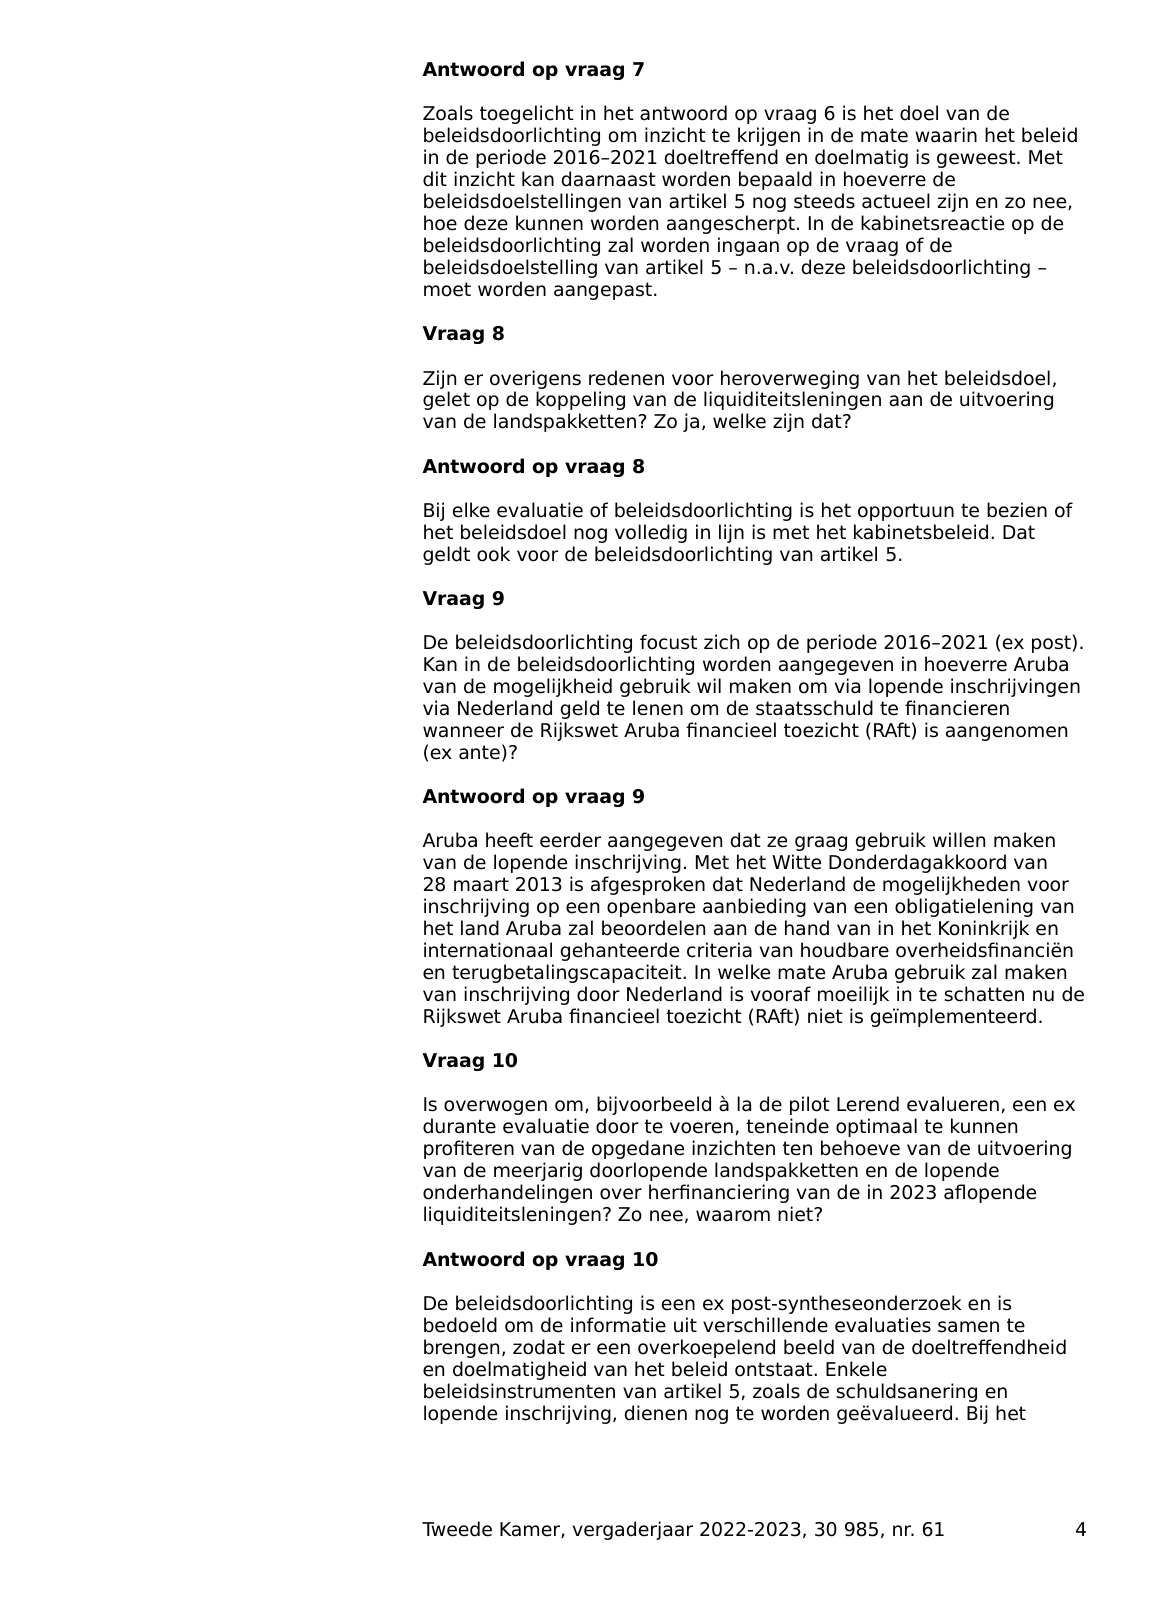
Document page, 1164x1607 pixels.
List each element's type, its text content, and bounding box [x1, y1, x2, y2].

subtitle Antwoord op vraag 10 [422, 1248, 1087, 1270]
text Is overwogen om, bijvoorbeeld à la de pilot Lerend evalueren, een ex durante evaluatie door te voeren, teneinde optimaal te kunnen profiteren van de opgedane inzichten ten behoeve van de uitvoering van de meerjarig doorlopende landspakketten en de lopende onderhandelingen over herfinanciering van de in 2023 aflopende liquiditeitsleningen? Zo nee, waarom niet? [422, 1094, 1087, 1226]
text Bij elke evaluatie of beleidsdoorlichting is het opportuun te bezien of het beleidsdoel nog volledig in lijn is met het kabinetsbeleid. Dat geldt ook voor de beleidsdoorlichting van artikel 5. [422, 500, 1087, 566]
subtitle Antwoord op vraag 7 [422, 59, 1087, 81]
subtitle Vraag 8 [422, 323, 1087, 345]
subtitle Antwoord op vraag 8 [422, 456, 1087, 477]
subtitle Antwoord op vraag 9 [422, 786, 1087, 808]
text De beleidsdoorlichting is een ex post-syntheseonderzoek en is bedoeld om de informatie uit verschillende evaluaties samen te brengen, zodat er een overkoepelend beeld van de doeltreffendheid en doelmatigheid van het beleid ontstaat. Enkele beleidsinstrumenten van artikel 5, zoals de schuldsanering en lopende inschrijving, dienen nog te worden geëvalueerd. Bij het [422, 1293, 1087, 1424]
text De beleidsdoorlichting focust zich op de periode 2016–2021 (ex post). Kan in de beleidsdoorlichting worden aangegeven in hoeverre Aruba van de mogelijkheid gebruik wil maken om via lopende inschrijvingen via Nederland geld te lenen om de staatsschuld te financieren wanneer de Rijkswet Aruba financieel toezicht (RAft) is aangenomen (ex ante)? [422, 632, 1087, 764]
subtitle Vraag 10 [422, 1050, 1087, 1072]
subtitle Vraag 9 [422, 588, 1087, 610]
text Zoals toegelicht in het antwoord op vraag 6 is het doel van de beleidsdoorlichting om inzicht te krijgen in de mate waarin het beleid in de periode 2016–2021 doeltreffend en doelmatig is geweest. Met dit inzicht kan daarnaast worden bepaald in hoeverre de beleidsdoelstellingen van artikel 5 nog steeds actueel zijn en zo nee, hoe deze kunnen worden aangescherpt. In de kabinetsreactie op de beleidsdoorlichting zal worden ingaan op de vraag of de beleidsdoelstelling van artikel 5 – n.a.v. deze beleidsdoorlichting – moet worden aangepast. [422, 103, 1087, 301]
text Aruba heeft eerder aangegeven dat ze graag gebruik willen maken van de lopende inschrijving. Met het Witte Donderdagakkoord van 28 maart 2013 is afgesproken dat Nederland de mogelijkheden voor inschrijving op een openbare aanbieding van een obligatielening van het land Aruba zal beoordelen aan de hand van in het Koninkrijk en internationaal gehanteerde criteria van houdbare overheidsfinanciën en terugbetalingscapaciteit. In welke mate Aruba gebruik zal maken van inschrijving door Nederland is vooraf moeilijk in te schatten nu de Rijkswet Aruba financieel toezicht (RAft) niet is geïmplementeerd. [422, 830, 1087, 1028]
text Zijn er overigens redenen voor heroverweging van het beleidsdoel, gelet op de koppeling van de liquiditeitsleningen aan de uitvoering van de landspakketten? Zo ja, welke zijn dat? [422, 367, 1087, 433]
